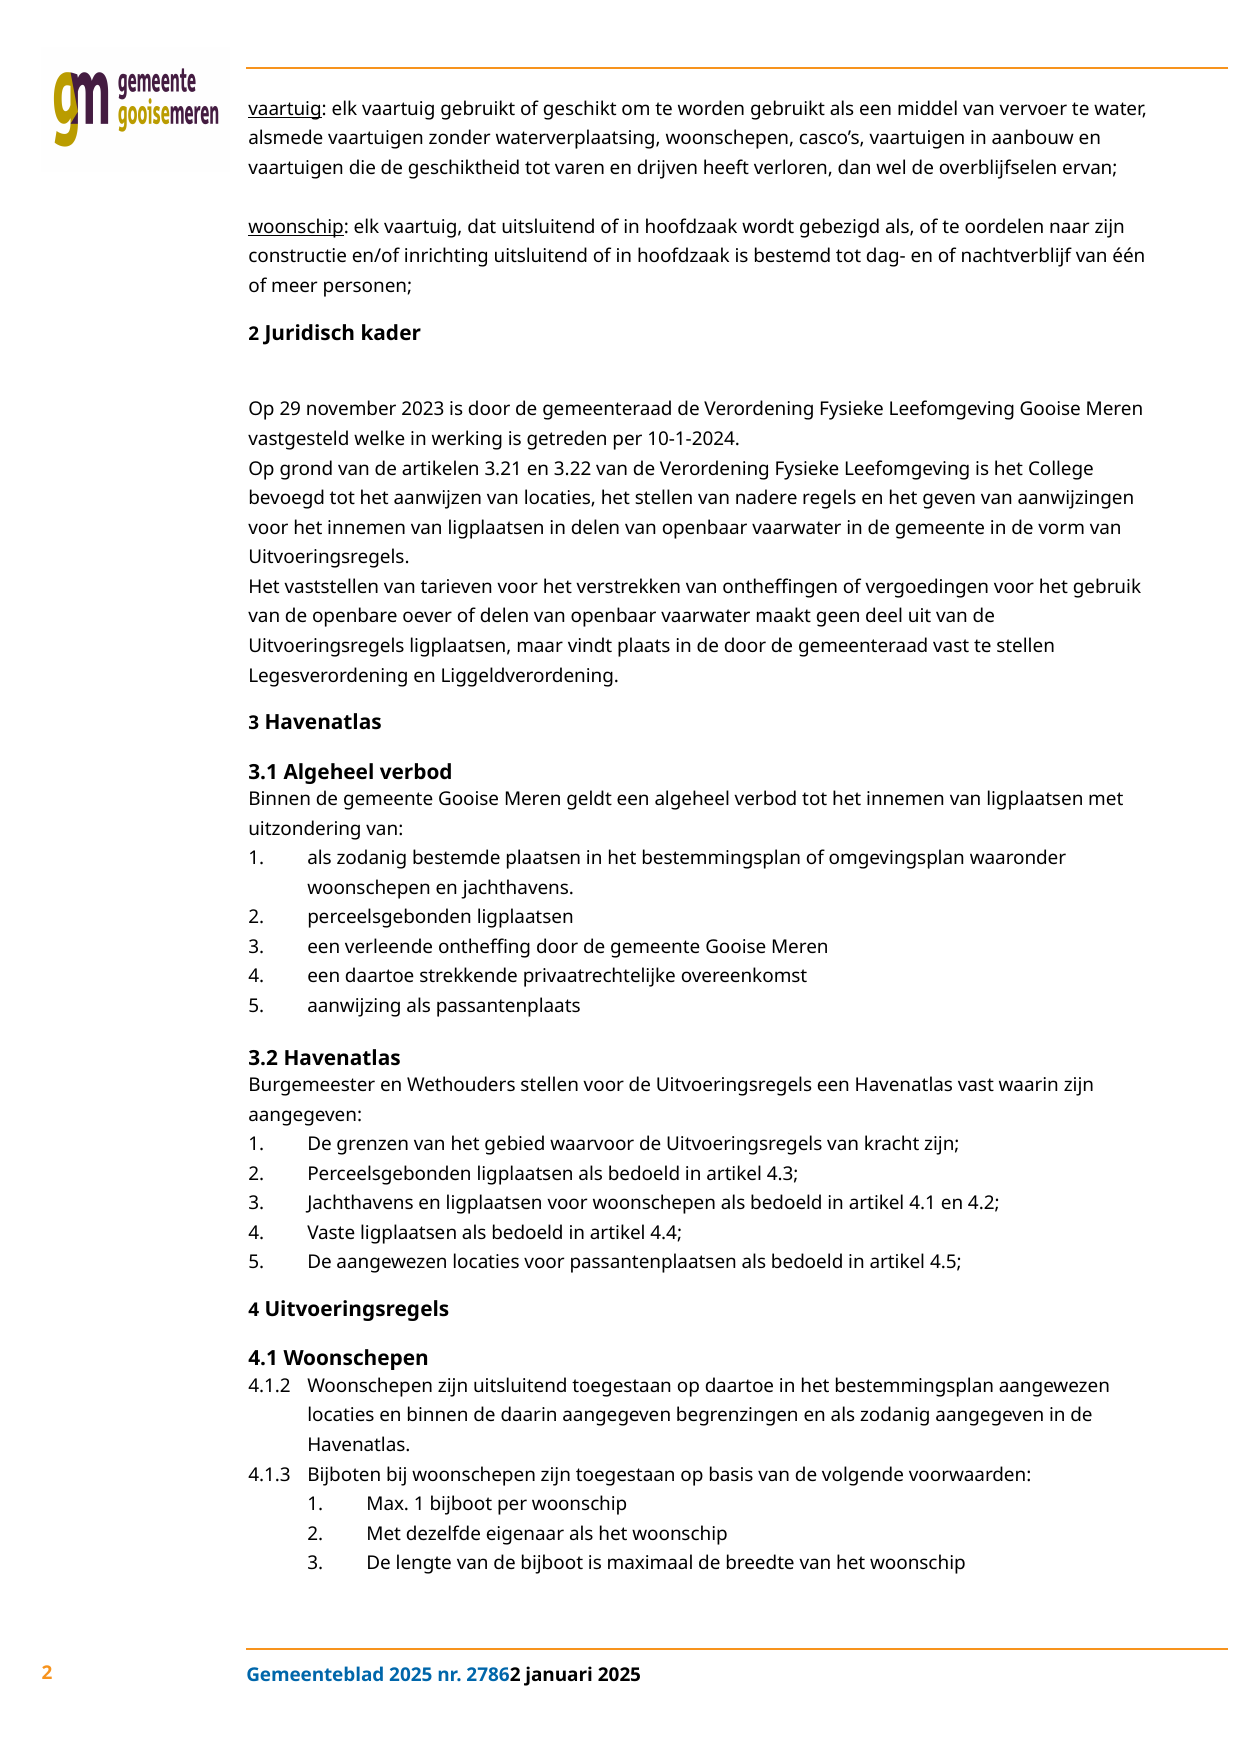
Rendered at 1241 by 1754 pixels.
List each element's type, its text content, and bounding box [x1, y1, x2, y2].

list Met dezelfde eigenaar als het woonschip [307, 1520, 1152, 1546]
text 3.2 Havenatlas [248, 1043, 1152, 1071]
list Perceelsgebonden ligplaatsen als bedoeld in artikel 4.3; [248, 1160, 1152, 1186]
list Bijboten bij woonschepen zijn toegestaan op basis van de volgende voorwaarden: [248, 1461, 1152, 1486]
text 2 Juridisch kader [248, 318, 1152, 346]
list De aangewezen locaties voor passantenplaatsen als bedoeld in artikel 4.5; [248, 1249, 1152, 1274]
text vaartuig: elk vaartuig gebruikt of geschikt om te worden gebruikt als een middel van vervoer te water, alsmede vaartuigen zonder waterverplaatsing, woonschepen, casco’s, vaartuigen in aanbouw en vaartuigen die de geschiktheid tot varen en drijven heeft verloren, dan wel de overblijfselen ervan; [248, 95, 1152, 180]
list een daartoe strekkende privaatrechtelijke overeenkomst [248, 963, 1152, 988]
list De lengte van de bijboot is maximaal de breedte van het woonschip [307, 1549, 1152, 1575]
text 4 Uitvoeringsregels [248, 1294, 1152, 1323]
text Op grond van de artikelen 3.21 en 3.22 van de Verordening Fysieke Leefomgeving is het College bevoegd tot het aanwijzen van locaties, het stellen van nadere regels en het geven van aanwijzingen voor het innemen van ligplaatsen in delen van openbaar vaarwater in de gemeente in de vorm van Uitvoeringsregels. [248, 455, 1152, 569]
picture [41, 47, 231, 172]
list aanwijzing als passantenplaats [248, 992, 1152, 1018]
list als zodanig bestemde plaatsen in het bestemmingsplan of omgevingsplan waaronder woonschepen en jachthavens. [248, 844, 1152, 900]
list een verleende ontheffing door de gemeente Gooise Meren [248, 933, 1152, 959]
text Burgemeester en Wethouders stellen voor de Uitvoeringsregels een Havenatlas vast waarin zijn aangegeven: [248, 1071, 1152, 1126]
text Binnen de gemeente Gooise Meren geldt een algeheel verbod tot het innemen van ligplaatsen met uitzondering van: [248, 785, 1152, 841]
list Woonschepen zijn uitsluitend toegestaan op daartoe in het bestemmingsplan aangewezen locaties en binnen de daarin aangegeven begrenzingen en als zodanig aangegeven in de Havenatlas. [248, 1372, 1152, 1457]
text Het vaststellen van tarieven voor het verstrekken van ontheffingen of vergoedingen voor het gebruik van de openbare oever of delen van openbaar vaarwater maakt geen deel uit van de Uitvoeringsregels ligplaatsen, maar vindt plaats in de door de gemeenteraad vast te stellen Legesverordening en Liggeldverordening. [248, 573, 1152, 688]
list De grenzen van het gebied waarvoor de Uitvoeringsregels van kracht zijn; [248, 1130, 1152, 1156]
list Jachthavens en ligplaatsen voor woonschepen als bedoeld in artikel 4.1 en 4.2; [248, 1189, 1152, 1215]
text 3 Havenatlas [248, 707, 1152, 736]
list Max. 1 bijboot per woonschip [307, 1490, 1152, 1516]
text woonschip: elk vaartuig, dat uitsluitend of in hoofdzaak wordt gebezigd als, of te oordelen naar zijn constructie en/of inrichting uitsluitend of in hoofdzaak is bestemd tot dag- en of nachtverblijf van één of meer personen; [248, 213, 1152, 298]
text 4.1 Woonschepen [248, 1343, 1152, 1372]
list Vaste ligplaatsen als bedoeld in artikel 4.4; [248, 1219, 1152, 1245]
list perceelsgebonden ligplaatsen [248, 903, 1152, 929]
text 3.1 Algeheel verbod [248, 757, 1152, 785]
text Op 29 november 2023 is door de gemeenteraad de Verordening Fysieke Leefomgeving Gooise Meren vastgesteld welke in werking is getreden per 10-1-2024. [248, 396, 1152, 451]
